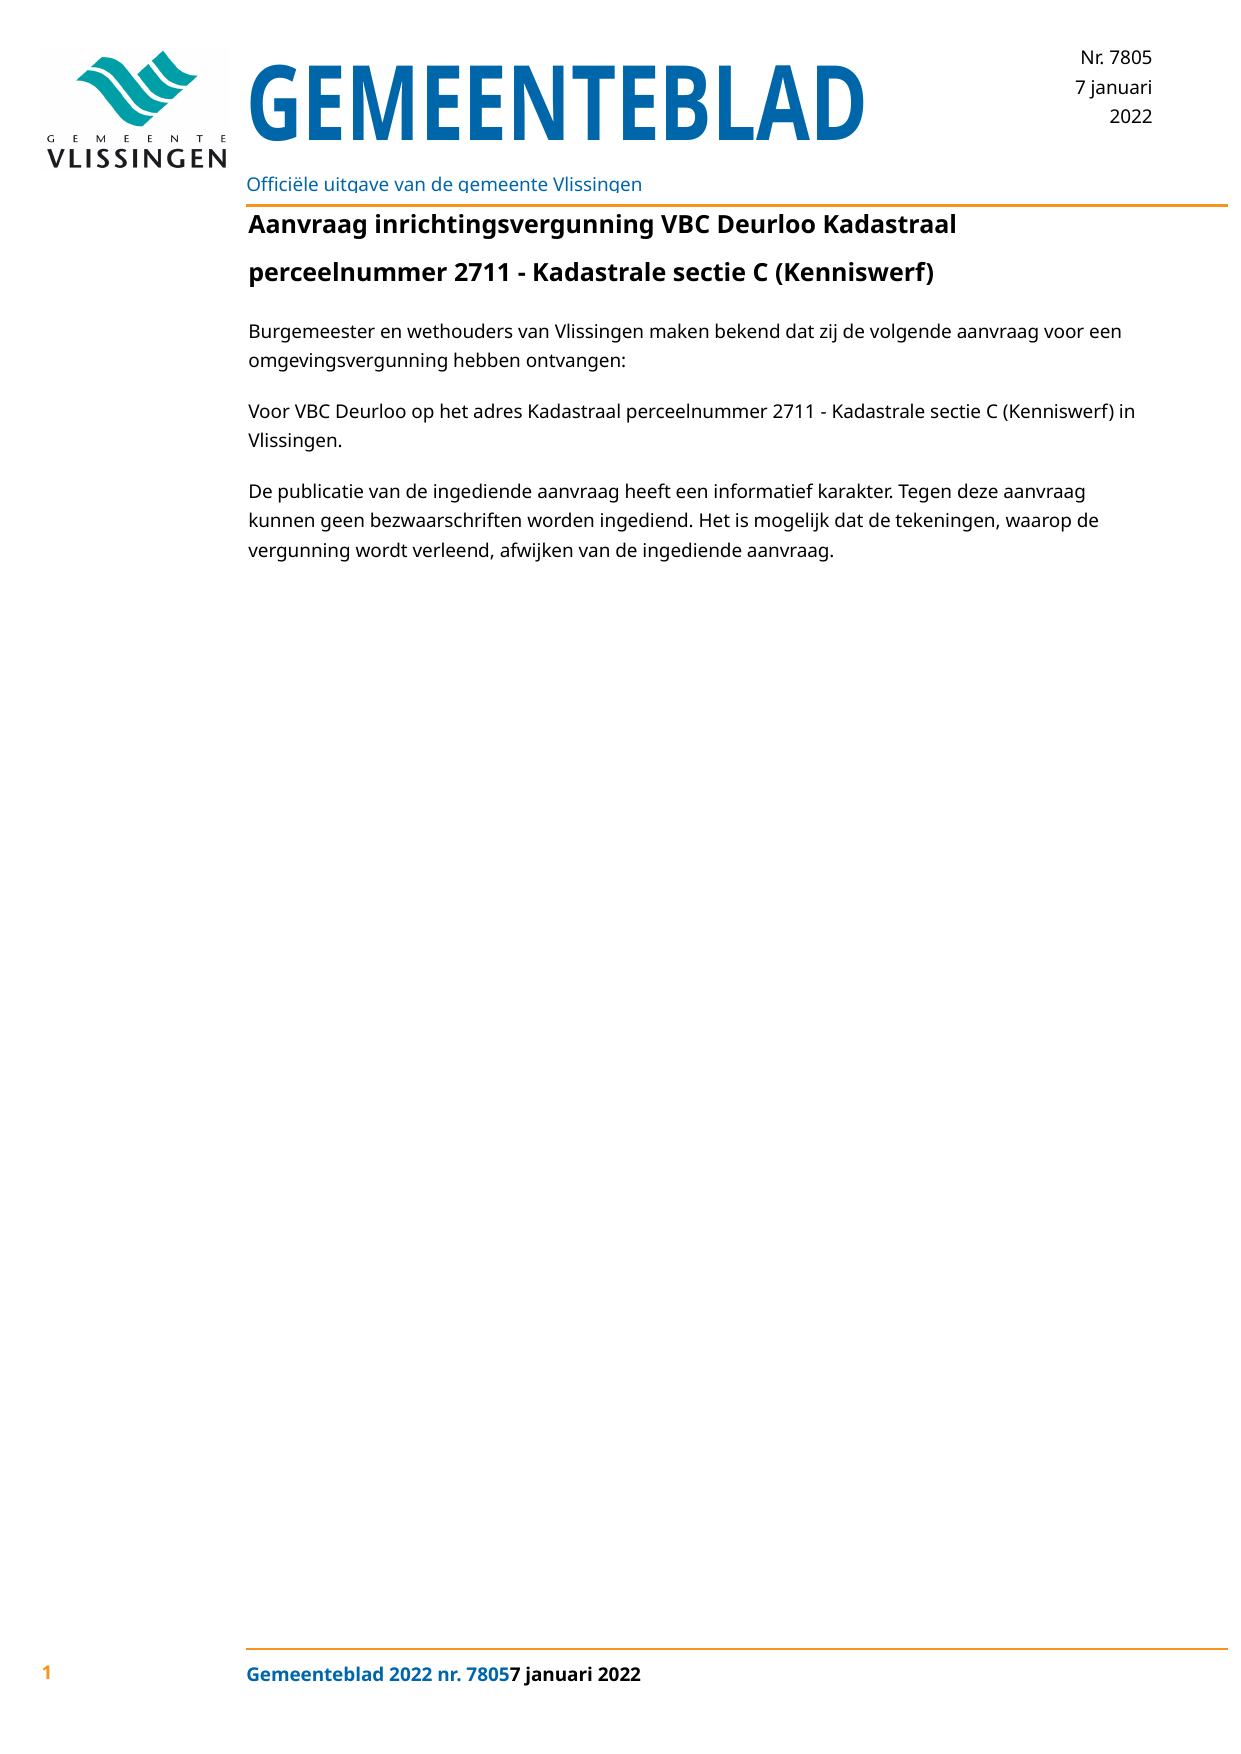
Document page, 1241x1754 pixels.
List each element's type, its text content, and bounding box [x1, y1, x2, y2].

picture [41, 47, 231, 172]
text De publicatie van de ingediende aanvraag heeft een informatief karakter. Tegen deze aanvraag kunnen geen bezwaarschriften worden ingediend. Het is mogelijk dat de tekeningen, waarop de vergunning wordt verleend, afwijken van de ingediende aanvraag. [248, 478, 1152, 563]
text Burgemeester en wethouders van Vlissingen maken bekend dat zij de volgende aanvraag voor een omgevingsvergunning hebben ontvangen: [248, 318, 1152, 373]
text Aanvraag inrichtingsvergunning VBC Deurloo Kadastraal perceelnummer 2711 - Kadastrale sectie C (Kenniswerf) [248, 207, 1152, 288]
text Voor VBC Deurloo op het adres Kadastraal perceelnummer 2711 - Kadastrale sectie C (Kenniswerf) in Vlissingen. [248, 398, 1152, 453]
